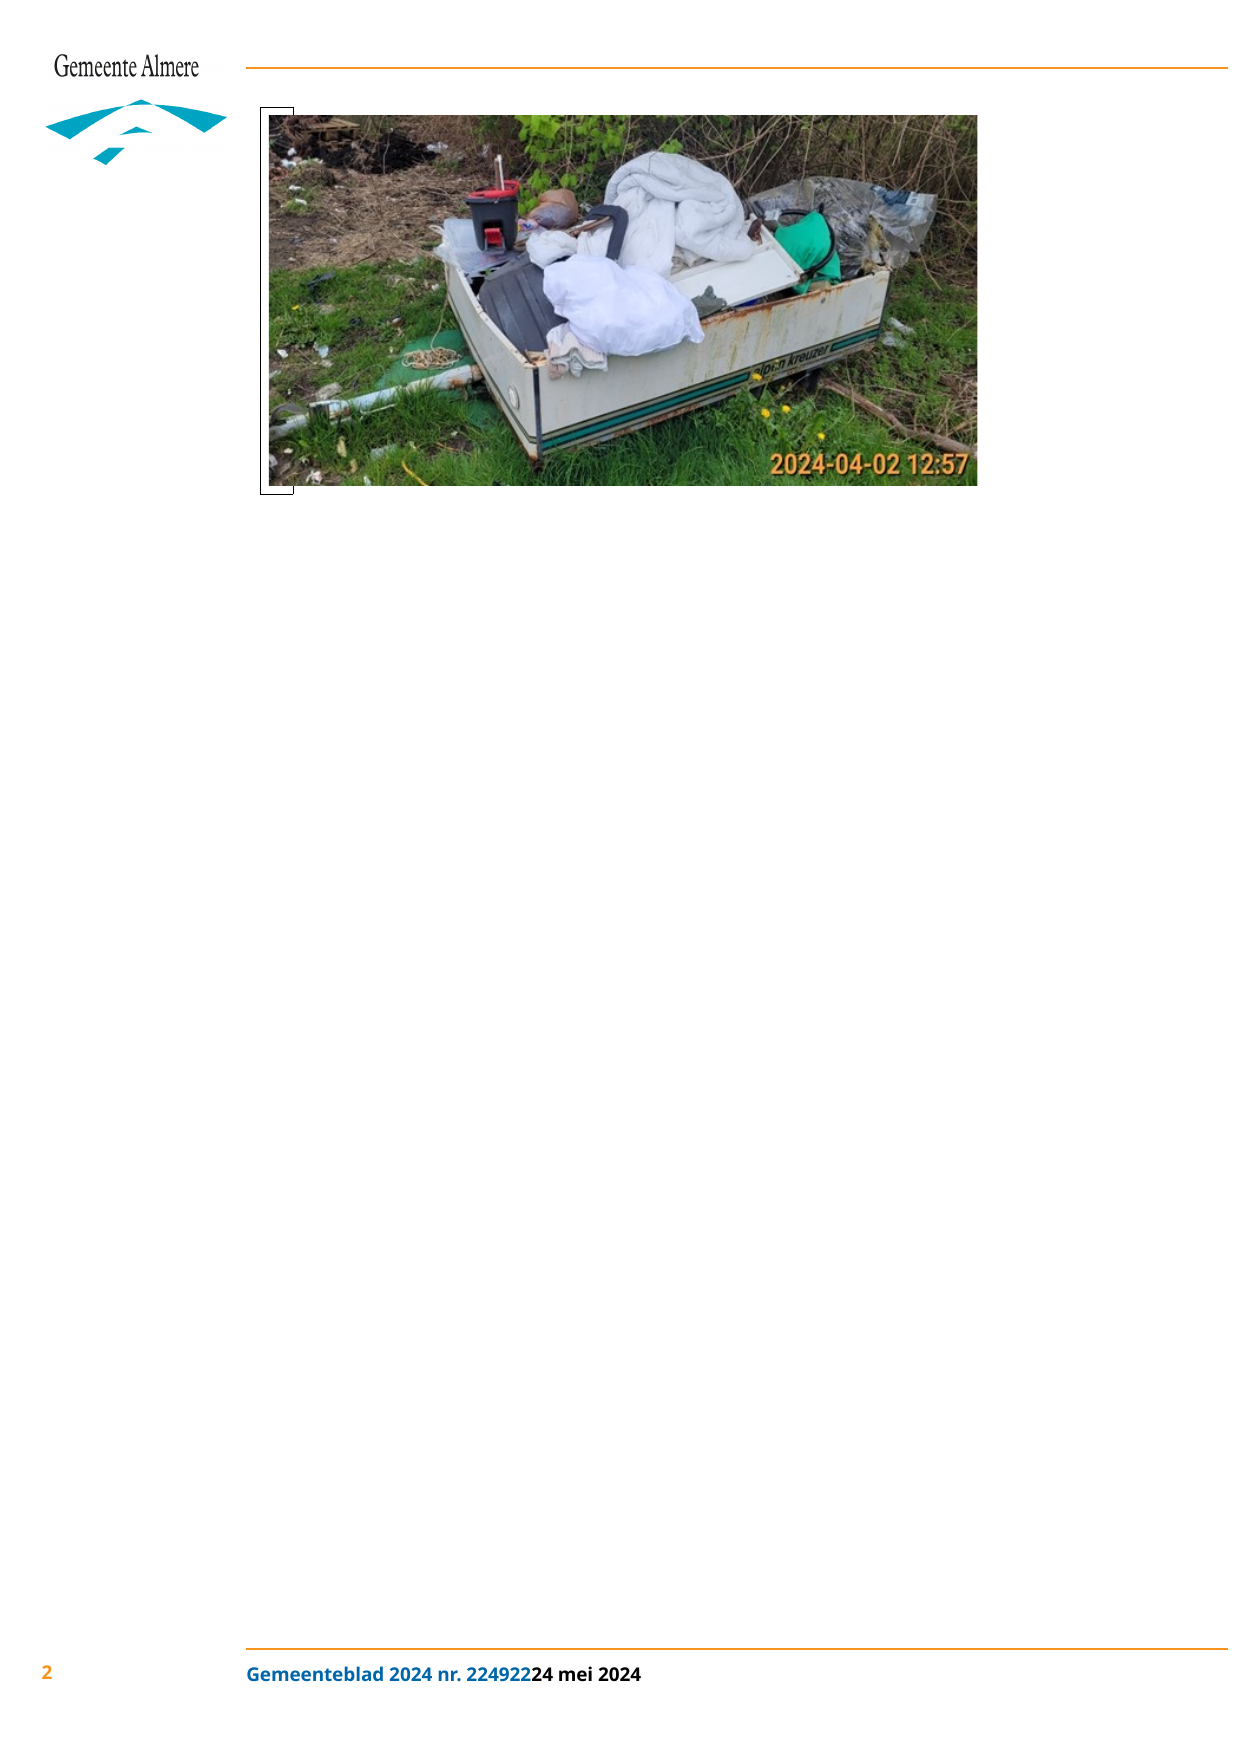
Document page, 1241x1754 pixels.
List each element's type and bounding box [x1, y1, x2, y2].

picture [268, 115, 978, 486]
picture [41, 47, 231, 172]
